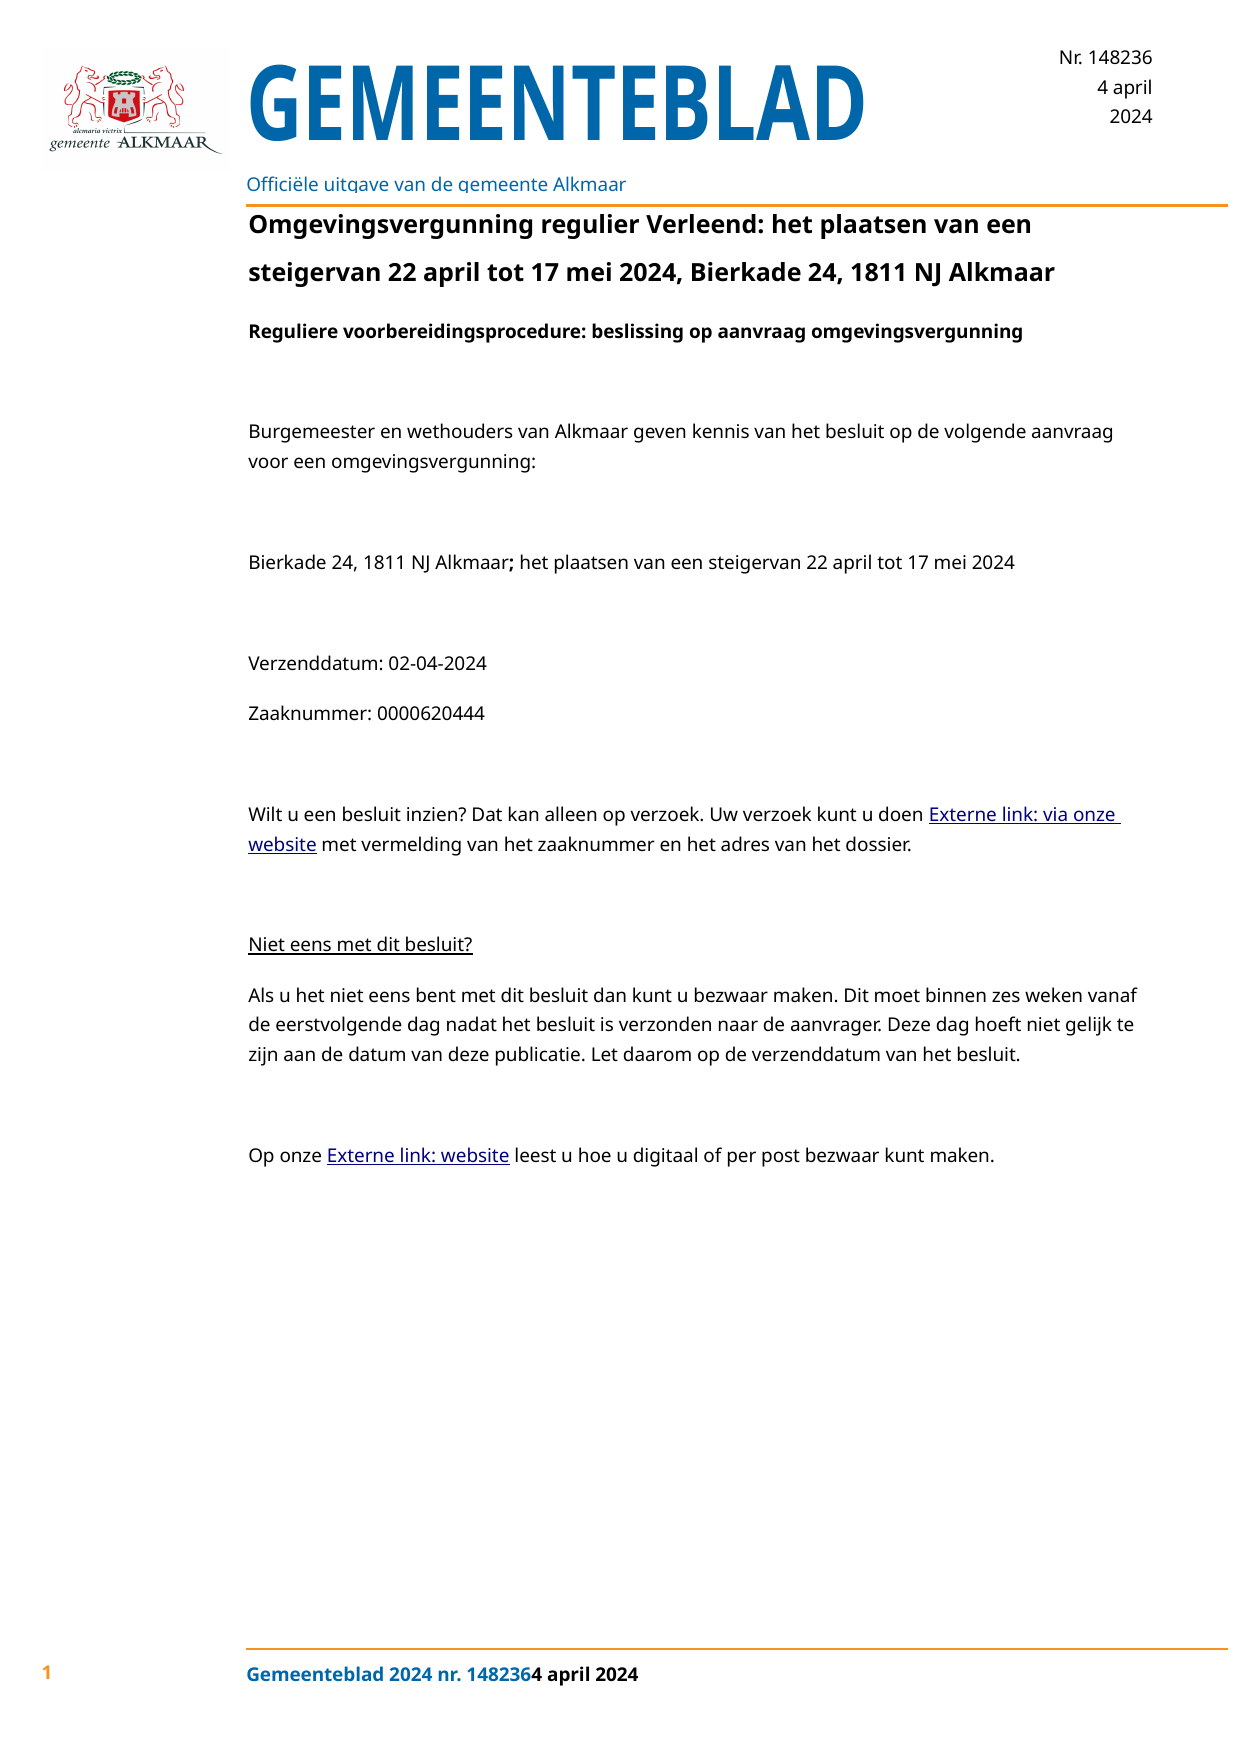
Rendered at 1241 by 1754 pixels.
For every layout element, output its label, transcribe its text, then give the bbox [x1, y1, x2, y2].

text Verzenddatum: 02-04-2024 [248, 650, 1152, 676]
text Op onze Externe link: website leest u hoe u digitaal of per post bezwaar kunt maken. [248, 1142, 1152, 1168]
picture [41, 47, 231, 172]
text Zaaknummer: 0000620444 [248, 700, 1152, 726]
text Niet eens met dit besluit? [248, 932, 1152, 957]
text Als u het niet eens bent met dit besluit dan kunt u bezwaar maken. Dit moet binnen zes weken vanaf de eerstvolgende dag nadat het besluit is verzonden naar de aanvrager. Deze dag hoeft niet gelijk te zijn aan de datum van deze publicatie. Let daarom op de verzenddatum van het besluit. [248, 982, 1152, 1067]
text Burgemeester en wethouders van Alkmaar geven kennis van het besluit op de volgende aanvraag voor een omgevingsvergunning: [248, 419, 1152, 474]
text Reguliere voorbereidingsprocedure: beslissing op aanvraag omgevingsvergunning [248, 318, 1152, 344]
text Omgevingsvergunning regulier Verleend: het plaatsen van een steigervan 22 april tot 17 mei 2024, Bierkade 24, 1811 NJ Alkmaar [248, 207, 1152, 288]
text Bierkade 24, 1811 NJ Alkmaar; het plaatsen van een steigervan 22 april tot 17 mei 2024 [248, 549, 1152, 575]
text Wilt u een besluit inzien? Dat kan alleen op verzoek. Uw verzoek kunt u doen Externe link: via onze website met vermelding van het zaaknummer en het adres van het dossier. [248, 801, 1152, 857]
